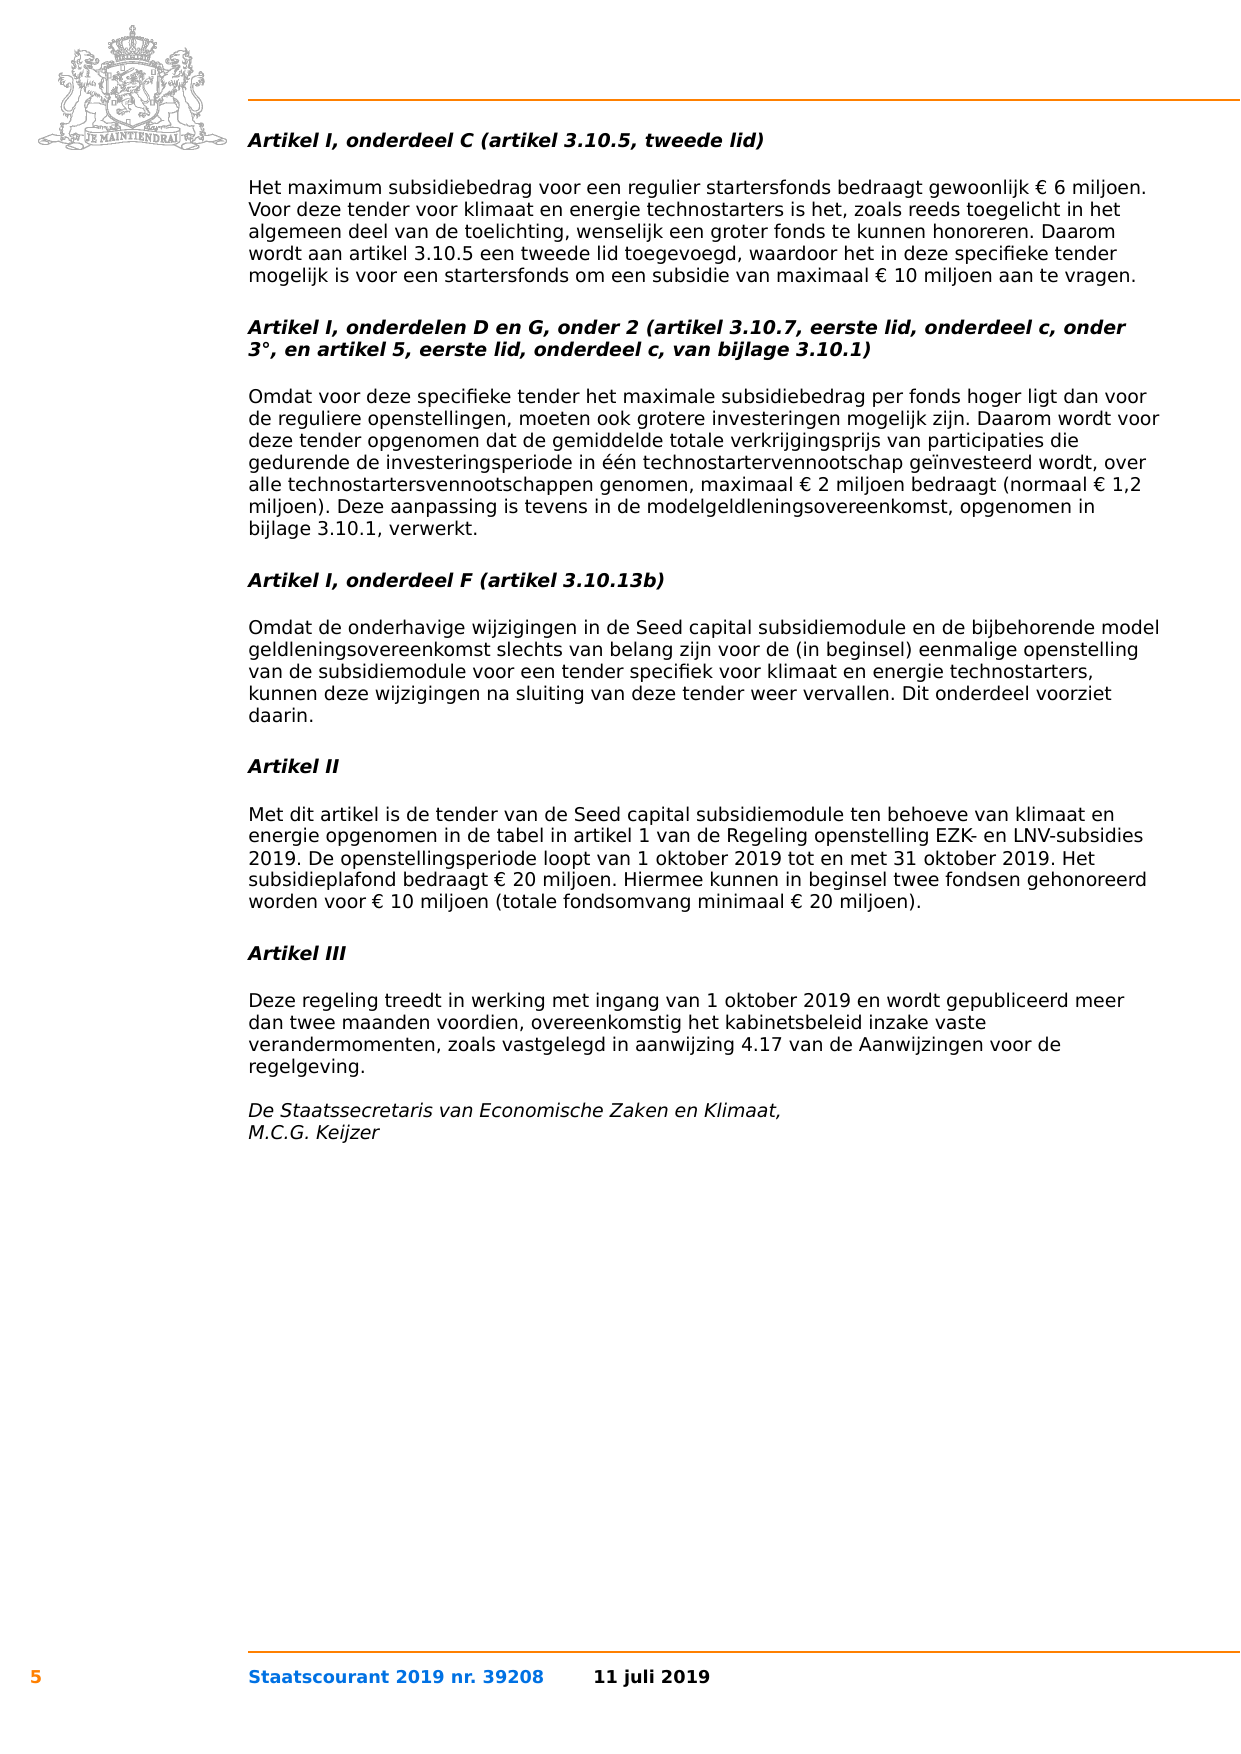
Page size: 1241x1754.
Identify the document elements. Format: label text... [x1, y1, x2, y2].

text Deze regeling treedt in werking met ingang van 1 oktober 2019 en wordt gepubliceerd meer dan twee maanden voordien, overeenkomstig het kabinetsbeleid inzake vaste verandermomenten, zoals vastgelegd in aanwijzing 4.17 van de Aanwijzingen voor de regelgeving. [248, 990, 1163, 1078]
subtitle Artikel I, onderdeel C (artikel 3.10.5, tweede lid) [248, 130, 1163, 152]
text Met dit artikel is de tender van de Seed capital subsidiemodule ten behoeve van klimaat en energie opgenomen in de tabel in artikel 1 van de Regeling openstelling EZK- en LNV-subsidies 2019. De openstellingsperiode loopt van 1 oktober 2019 tot en met 31 oktober 2019. Het subsidieplafond bedraagt € 20 miljoen. Hiermee kunnen in beginsel twee fondsen gehonoreerd worden voor € 10 miljoen (totale fondsomvang minimaal € 20 miljoen). [248, 803, 1163, 913]
subtitle Artikel I, onderdeel F (artikel 3.10.13b) [248, 569, 1163, 592]
text Het maximum subsidiebedrag voor een regulier startersfonds bedraagt gewoonlijk € 6 miljoen. Voor deze tender voor klimaat en energie technostarters is het, zoals reeds toegelicht in het algemeen deel van de toelichting, wenselijk een groter fonds te kunnen honoreren. Daarom wordt aan artikel 3.10.5 een tweede lid toegevoegd, waardoor het in deze specifieke tender mogelijk is voor een startersfonds om een subsidie van maximaal € 10 miljoen aan te vragen. [248, 177, 1163, 287]
text De Staatssecretaris van Economische Zaken en Klimaat, M.C.G. Keijzer [248, 1100, 1163, 1144]
text Omdat de onderhavige wijzigingen in de Seed capital subsidiemodule en de bijbehorende model geldleningsovereenkomst slechts van belang zijn voor de (in beginsel) eenmalige openstelling van de subsidiemodule voor een tender specifiek voor klimaat en energie technostarters, kunnen deze wijzigingen na sluiting van deze tender weer vervallen. Dit onderdeel voorziet daarin. [248, 617, 1163, 726]
text Omdat voor deze specifieke tender het maximale subsidiebedrag per fonds hoger ligt dan voor de reguliere openstellingen, moeten ook grotere investeringen mogelijk zijn. Daarom wordt voor deze tender opgenomen dat de gemiddelde totale verkrijgingsprijs van participaties die gedurende de investeringsperiode in één technostartervennootschap geïnvesteerd wordt, over alle technostartersvennootschappen genomen, maximaal € 2 miljoen bedraagt (normaal € 1,2 miljoen). Deze aanpassing is tevens in de modelgeldleningsovereenkomst, opgenomen in bijlage 3.10.1, verwerkt. [248, 386, 1163, 539]
subtitle Artikel III [248, 943, 1163, 965]
picture [38, 25, 227, 150]
subtitle Artikel I, onderdelen D en G, onder 2 (artikel 3.10.7, eerste lid, onderdeel c, onder 3°, en artikel 5, eerste lid, onderdeel c, van bijlage 3.10.1) [248, 317, 1163, 361]
subtitle Artikel II [248, 756, 1163, 778]
